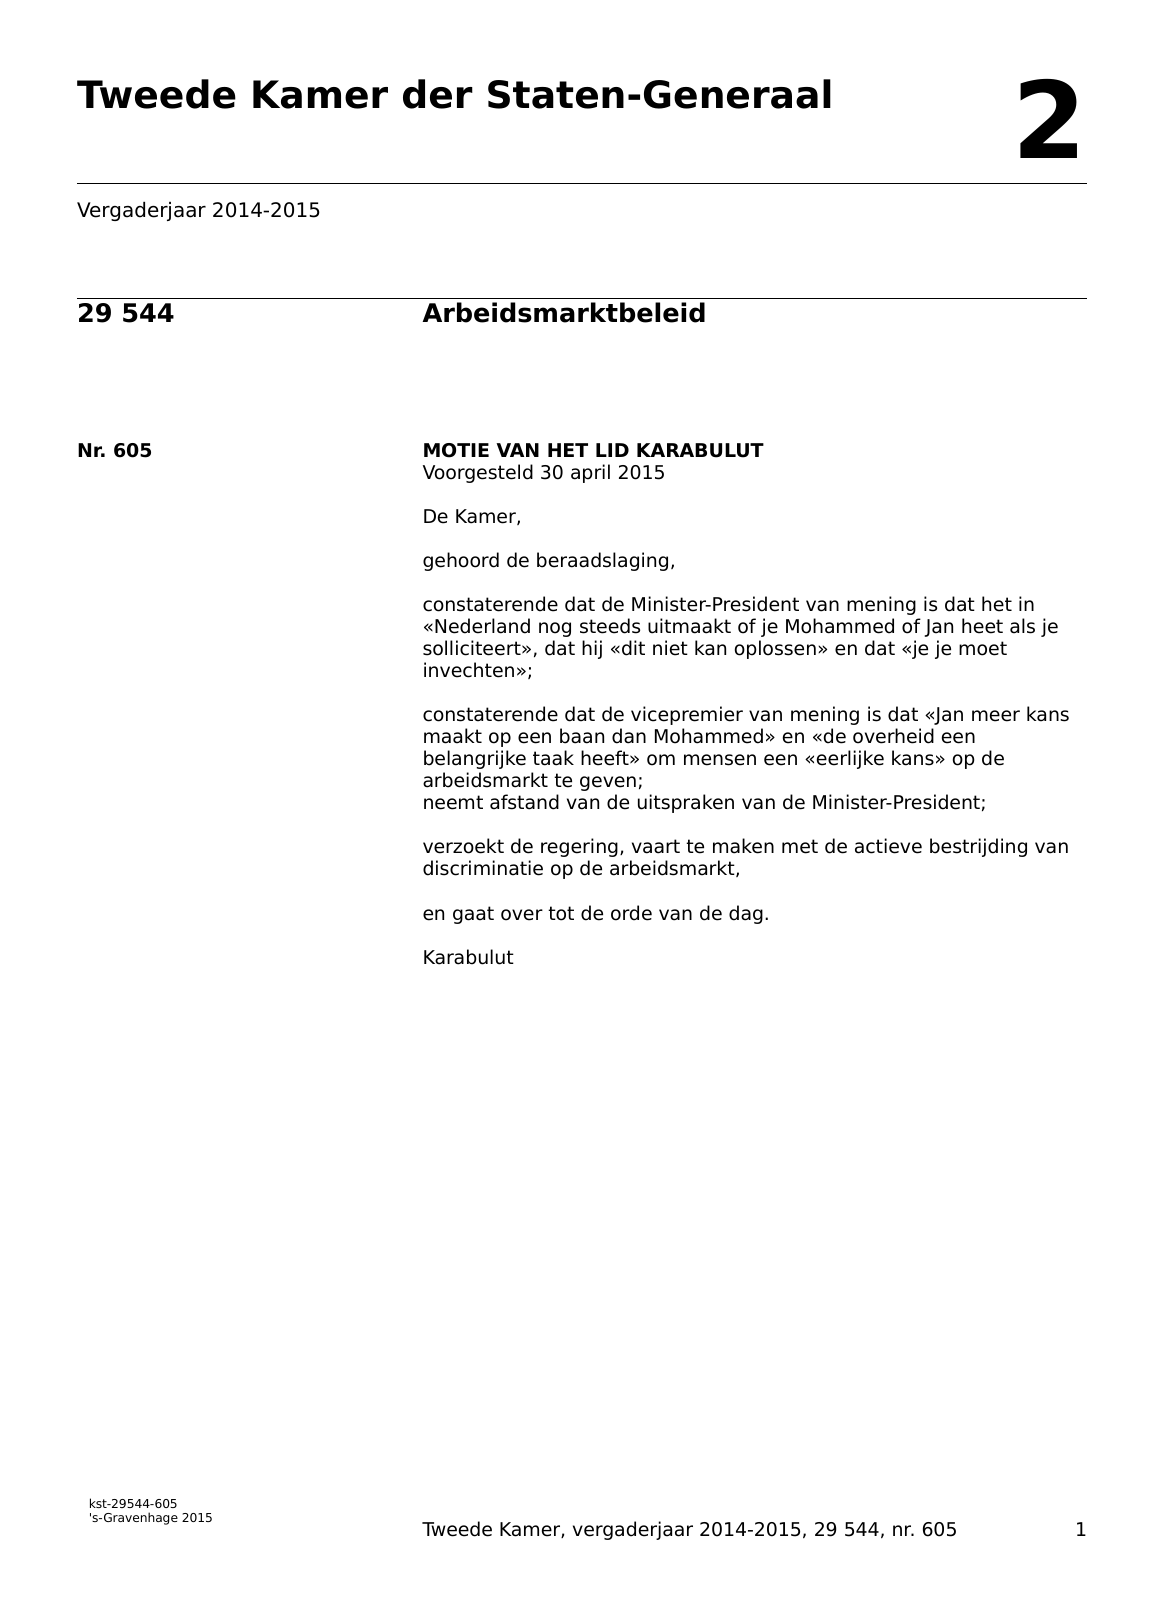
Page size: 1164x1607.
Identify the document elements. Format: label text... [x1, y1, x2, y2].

text verzoekt de regering, vaart te maken met de actieve bestrijding van discriminatie op de arbeidsmarkt, [422, 836, 1087, 880]
text 's-Gravenhage 2015 [88, 1511, 323, 1525]
subtitle Nr. 605 MOTIE VAN HET LID KARABULUT [77, 440, 1087, 462]
table_cell Vergaderjaar 2014-2015 [77, 184, 1087, 298]
subtitle 29 544 Arbeidsmarktbeleid [77, 299, 1087, 329]
text gehoord de beraadslaging, [422, 550, 1087, 572]
text kst-29544-605 [88, 1497, 323, 1511]
text constaterende dat de Minister-President van mening is dat het in «Nederland nog steeds uitmaakt of je Mohammed of Jan heet als je solliciteert», dat hij «dit niet kan oplossen» en dat «je je moet invechten»; [422, 594, 1087, 682]
table_header Tweede Kamer der Staten-Generaal [77, 59, 886, 183]
text Voorgesteld 30 april 2015 [422, 462, 1087, 484]
table_header 2 [886, 59, 1087, 183]
text neemt afstand van de uitspraken van de Minister-President; [422, 792, 1087, 814]
text De Kamer, [422, 506, 1087, 528]
text constaterende dat de vicepremier van mening is dat «Jan meer kans maakt op een baan dan Mohammed» en «de overheid een belangrijke taak heeft» om mensen een «eerlijke kans» op de arbeidsmarkt te geven; [422, 704, 1087, 792]
text Karabulut [422, 947, 1087, 969]
text en gaat over tot de orde van de dag. [422, 902, 1087, 924]
